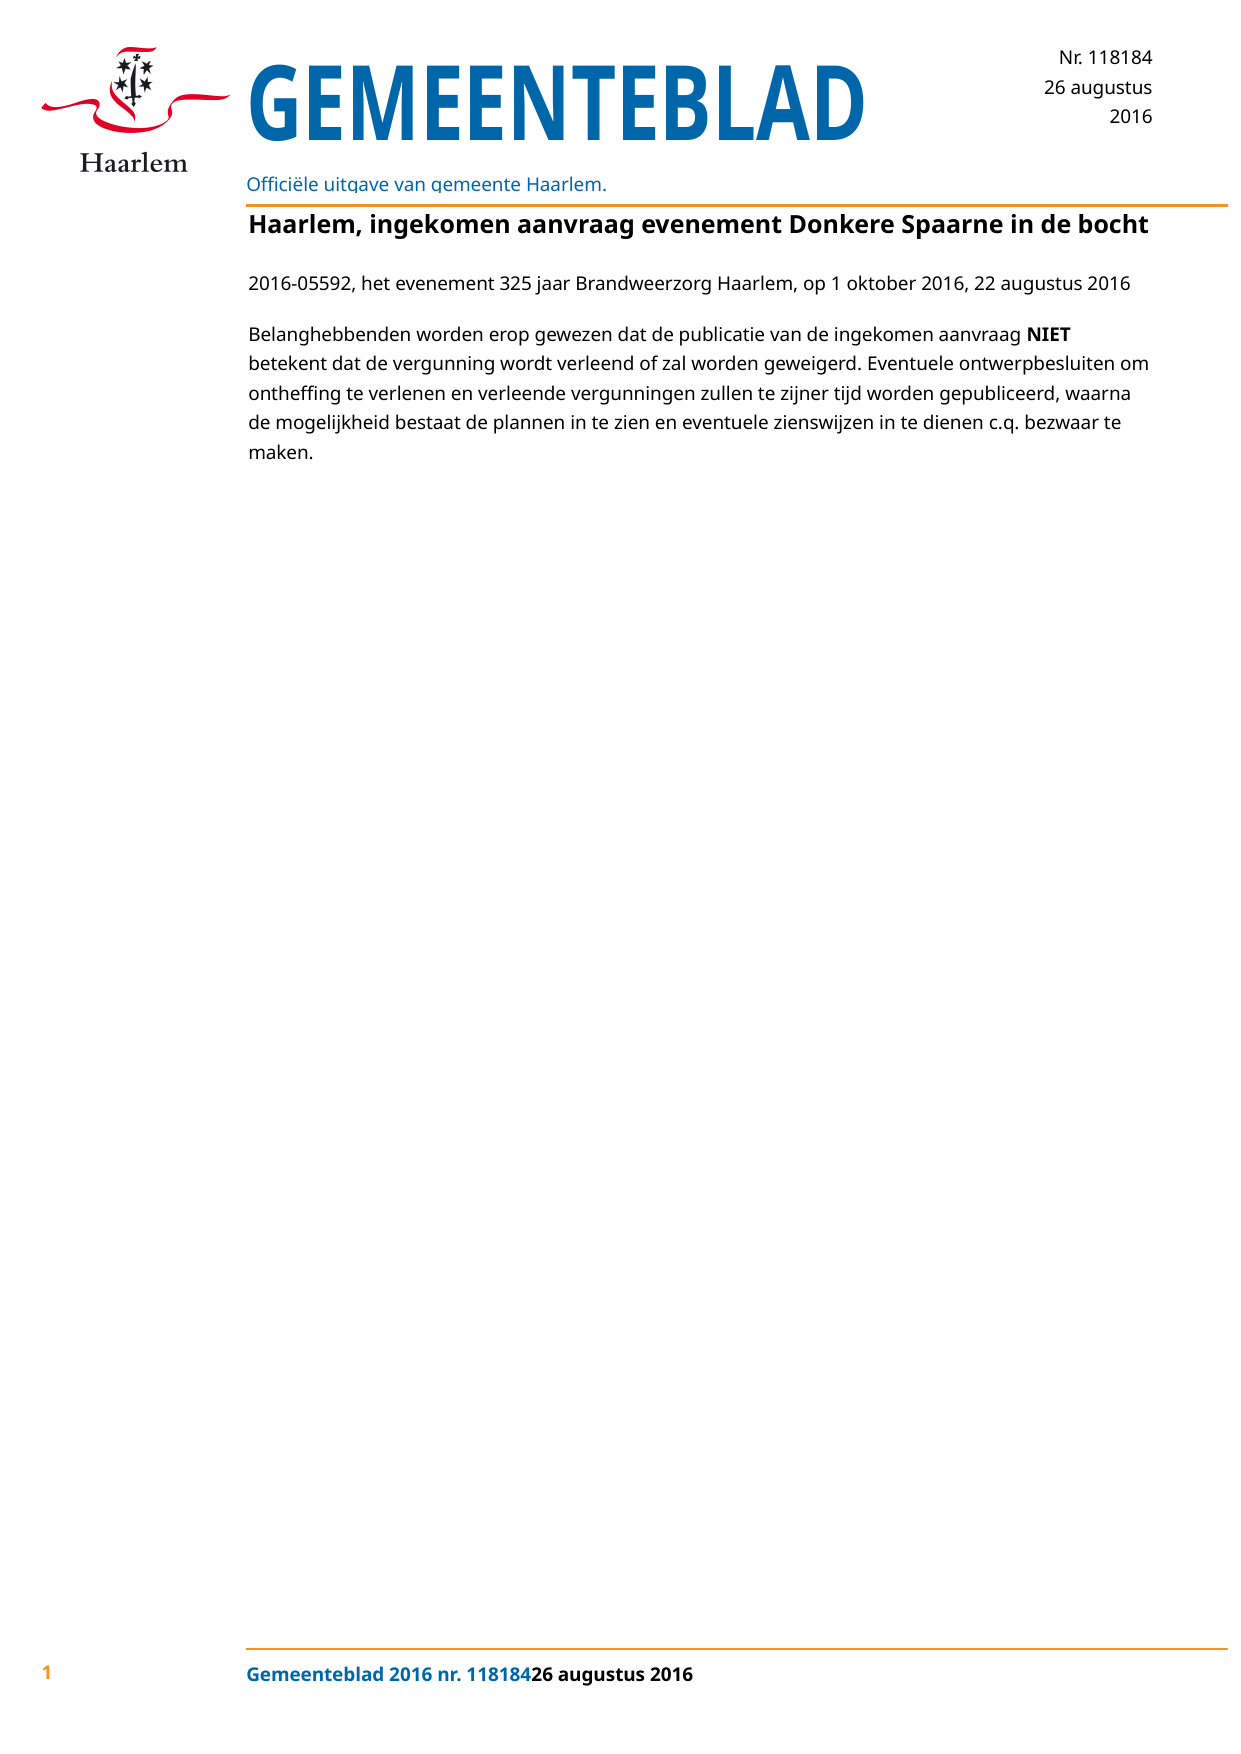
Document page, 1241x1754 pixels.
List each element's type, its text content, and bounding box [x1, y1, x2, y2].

text Haarlem, ingekomen aanvraag evenement Donkere Spaarne in de bocht [248, 207, 1152, 241]
text 2016-05592, het evenement 325 jaar Brandweerzorg Haarlem, op 1 oktober 2016, 22 augustus 2016 [248, 270, 1152, 296]
text Belanghebbenden worden erop gewezen dat de publicatie van de ingekomen aanvraag NIET betekent dat de vergunning wordt verleend of zal worden geweigerd. Eventuele ontwerpbesluiten om ontheffing te verlenen en verleende vergunningen zullen te zijner tijd worden gepubliceerd, waarna de mogelijkheid bestaat de plannen in te zien en eventuele zienswijzen in te dienen c.q. bezwaar te maken. [248, 321, 1152, 465]
picture [41, 47, 231, 172]
